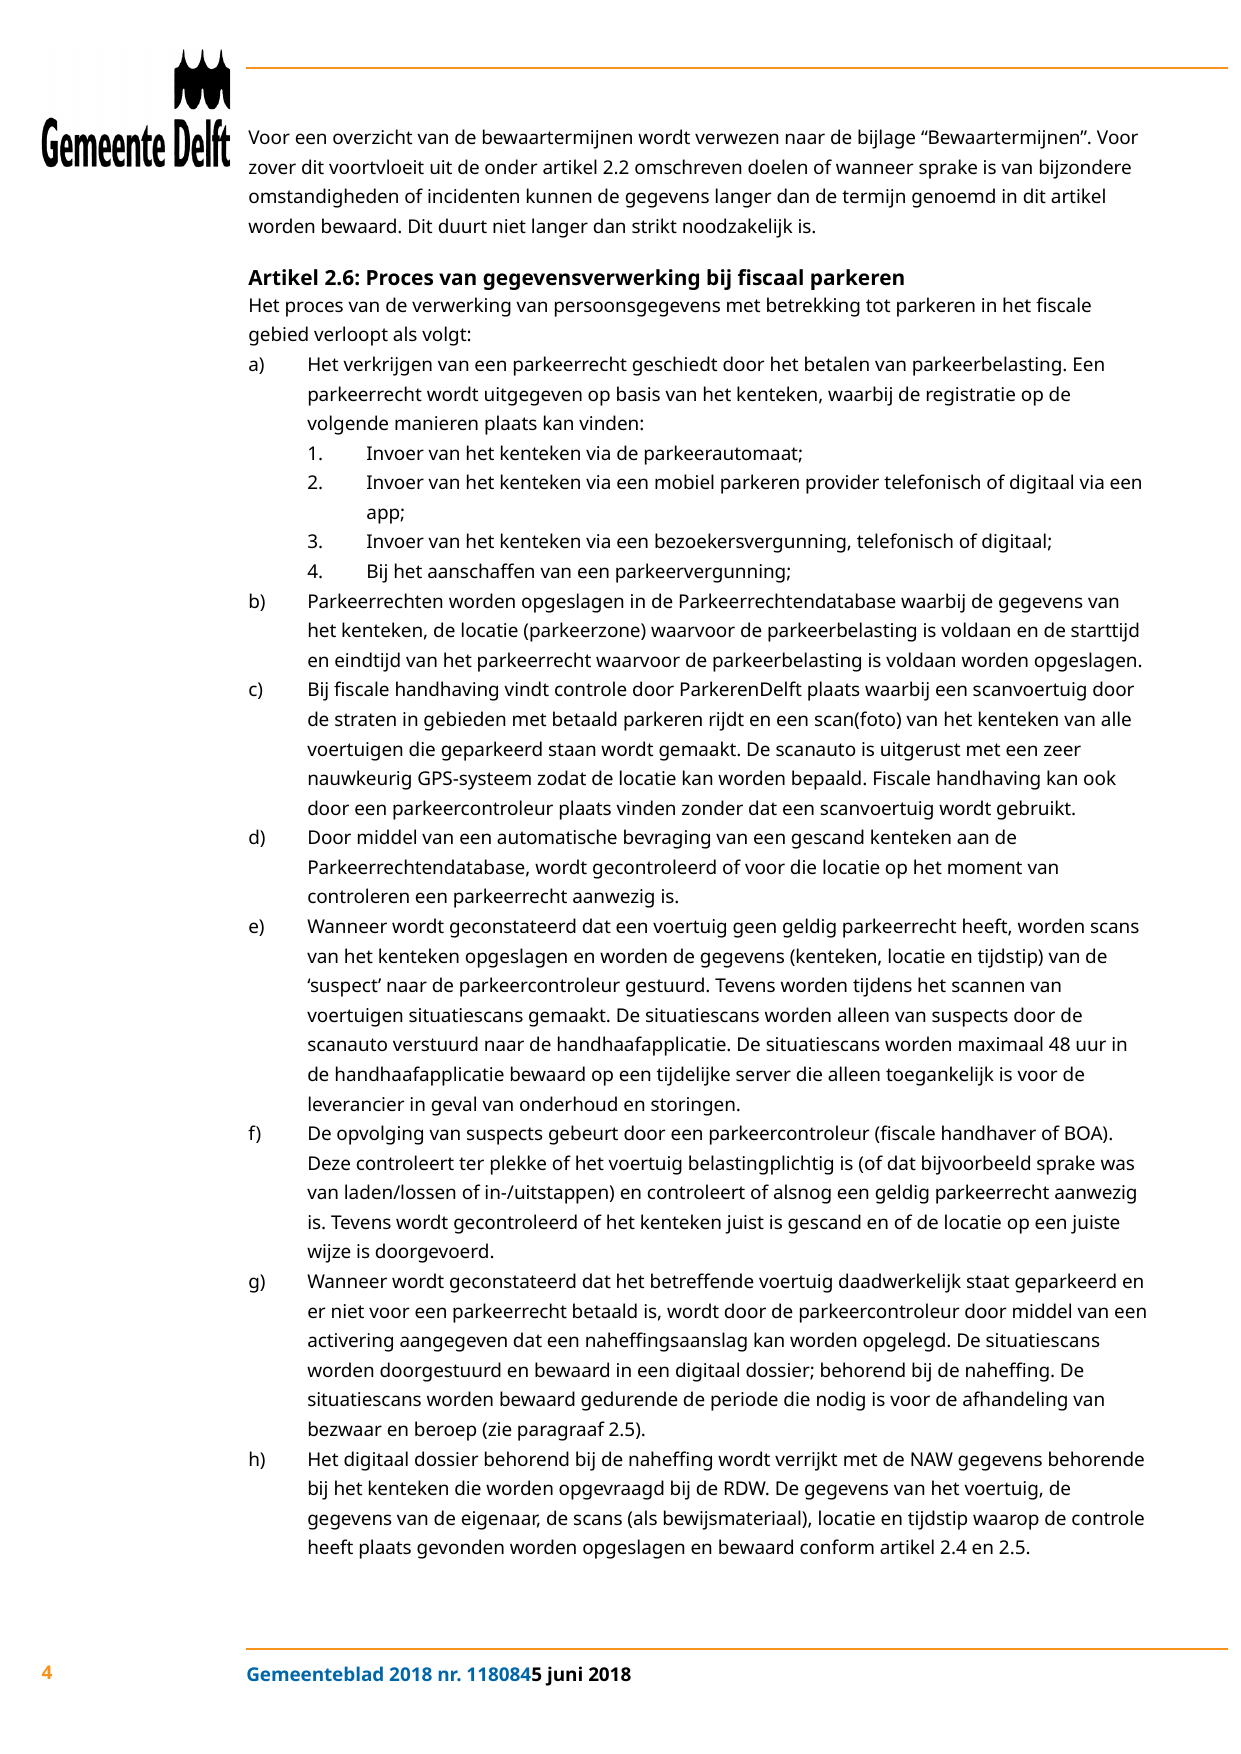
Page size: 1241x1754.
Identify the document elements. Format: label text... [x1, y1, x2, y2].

list Parkeerrechten worden opgeslagen in de Parkeerrechtendatabase waarbij de gegevens van het kenteken, de locatie (parkeerzone) waarvoor de parkeerbelasting is voldaan en de starttijd en eindtijd van het parkeerrecht waarvoor de parkeerbelasting is voldaan worden opgeslagen. [248, 588, 1152, 673]
list Wanneer wordt geconstateerd dat het betreffende voertuig daadwerkelijk staat geparkeerd en er niet voor een parkeerrecht betaald is, wordt door de parkeercontroleur door middel van een activering aangegeven dat een naheffingsaanslag kan worden opgelegd. De situatiescans worden doorgestuurd en bewaard in een digitaal dossier; behorend bij de naheffing. De situatiescans worden bewaard gedurende de periode die nodig is voor de afhandeling van bezwaar en beroep (zie paragraaf 2.5). [248, 1268, 1152, 1442]
list Door middel van een automatische bevraging van een gescand kenteken aan de Parkeerrechtendatabase, wordt gecontroleerd of voor die locatie op het moment van controleren een parkeerrecht aanwezig is. [248, 824, 1152, 909]
list Invoer van het kenteken via de parkeerautomaat; [307, 440, 1152, 466]
list Wanneer wordt geconstateerd dat een voertuig geen geldig parkeerrecht heeft, worden scans van het kenteken opgeslagen en worden de gegevens (kenteken, locatie en tijdstip) van de ‘suspect’ naar de parkeercontroleur gestuurd. Tevens worden tijdens het scannen van voertuigen situatiescans gemaakt. De situatiescans worden alleen van suspects door de scanauto verstuurd naar de handhaafapplicatie. De situatiescans worden maximaal 48 uur in de handhaafapplicatie bewaard op een tijdelijke server die alleen toegankelijk is voor de leverancier in geval van onderhoud en storingen. [248, 913, 1152, 1116]
list Het verkrijgen van een parkeerrecht geschiedt door het betalen van parkeerbelasting. Een parkeerrecht wordt uitgegeven op basis van het kenteken, waarbij de registratie op de volgende manieren plaats kan vinden: [248, 351, 1152, 436]
list Bij het aanschaffen van een parkeervergunning; [307, 558, 1152, 584]
list De opvolging van suspects gebeurt door een parkeercontroleur (fiscale handhaver of BOA). Deze controleert ter plekke of het voertuig belastingplichtig is (of dat bijvoorbeeld sprake was van laden/lossen of in-/uitstappen) en controleert of alsnog een geldig parkeerrecht aanwezig is. Tevens wordt gecontroleerd of het kenteken juist is gescand en of de locatie op een juiste wijze is doorgevoerd. [248, 1120, 1152, 1264]
text Voor een overzicht van de bewaartermijnen wordt verwezen naar de bijlage “Bewaartermijnen”. Voor zover dit voortvloeit uit de onder artikel 2.2 omschreven doelen of wanneer sprake is van bijzondere omstandigheden of incidenten kunnen de gegevens langer dan de termijn genoemd in dit artikel worden bewaard. Dit duurt niet langer dan strikt noodzakelijk is. [248, 124, 1152, 239]
list Invoer van het kenteken via een mobiel parkeren provider telefonisch of digitaal via een app; [307, 469, 1152, 525]
text Het proces van de verwerking van persoonsgegevens met betrekking tot parkeren in het fiscale gebied verloopt als volgt: [248, 292, 1152, 347]
list Invoer van het kenteken via een bezoekersvergunning, telefonisch of digitaal; [307, 529, 1152, 554]
picture [41, 47, 231, 172]
list Het digitaal dossier behorend bij de naheffing wordt verrijkt met de NAW gegevens behorende bij het kenteken die worden opgevraagd bij de RDW. De gegevens van het voertuig, de gegevens van de eigenaar, de scans (als bewijsmateriaal), locatie en tijdstip waarop de controle heeft plaats gevonden worden opgeslagen en bewaard conform artikel 2.4 en 2.5. [248, 1446, 1152, 1560]
text Artikel 2.6: Proces van gegevensverwerking bij fiscaal parkeren [248, 263, 1152, 292]
list Bij fiscale handhaving vindt controle door ParkerenDelft plaats waarbij een scanvoertuig door de straten in gebieden met betaald parkeren rijdt en een scan(foto) van het kenteken van alle voertuigen die geparkeerd staan wordt gemaakt. De scanauto is uitgerust met een zeer nauwkeurig GPS-systeem zodat de locatie kan worden bepaald. Fiscale handhaving kan ook door een parkeercontroleur plaats vinden zonder dat een scanvoertuig wordt gebruikt. [248, 677, 1152, 821]
